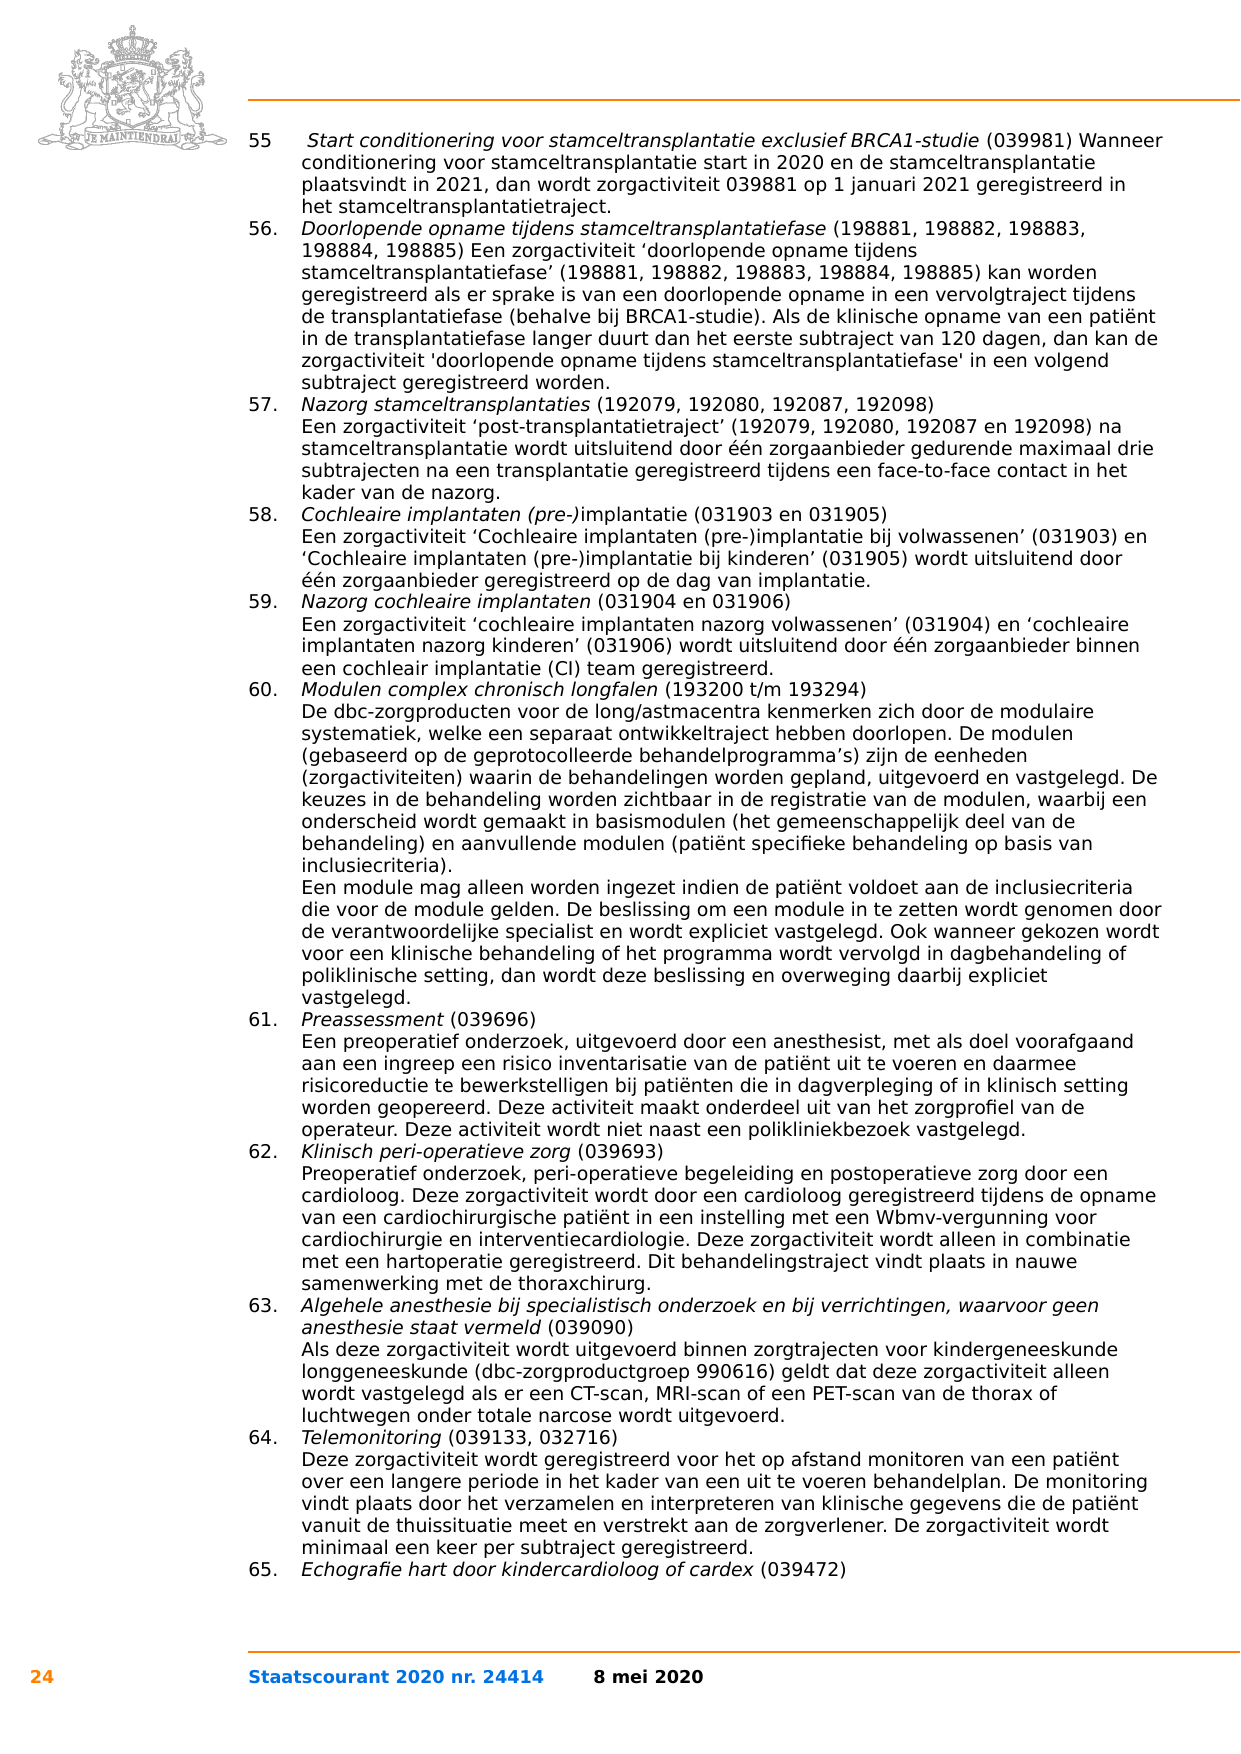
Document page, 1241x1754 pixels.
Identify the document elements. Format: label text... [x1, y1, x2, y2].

text 56. Doorlopende opname tijdens stamceltransplantatiefase (198881, 198882, 198883, 198884, 198885) Een zorgactiviteit ‘doorlopende opname tijdens stamceltransplantatiefase’ (198881, 198882, 198883, 198884, 198885) kan worden geregistreerd als er sprake is van een doorlopende opname in een vervolgtraject tijdens de transplantatiefase (behalve bij BRCA1-studie). Als de klinische opname van een patiënt in de transplantatiefase langer duurt dan het eerste subtraject van 120 dagen, dan kan de zorgactiviteit 'doorlopende opname tijdens stamceltransplantatiefase' in een volgend subtraject geregistreerd worden. [248, 218, 1163, 394]
text Een zorgactiviteit ‘post-transplantatietraject’ (192079, 192080, 192087 en 192098) na stamceltransplantatie wordt uitsluitend door één zorgaanbieder gedurende maximaal drie subtrajecten na een transplantatie geregistreerd tijdens een face-to-face contact in het kader van de nazorg. [301, 416, 1163, 503]
text 59. Nazorg cochleaire implantaten (031904 en 031906) [248, 591, 1163, 613]
text Een zorgactiviteit ‘Cochleaire implantaten (pre-)implantatie bij volwassenen’ (031903) en ‘Cochleaire implantaten (pre-)implantatie bij kinderen’ (031905) wordt uitsluitend door één zorgaanbieder geregistreerd op de dag van implantatie. [301, 526, 1163, 591]
text 58. Cochleaire implantaten (pre-)implantatie (031903 en 031905) [248, 503, 1163, 526]
text 61. Preassessment (039696) [248, 1009, 1163, 1031]
text 62. Klinisch peri-operatieve zorg (039693) [248, 1141, 1163, 1163]
text Als deze zorgactiviteit wordt uitgevoerd binnen zorgtrajecten voor kindergeneeskunde longgeneeskunde (dbc-zorgproductgroep 990616) geldt dat deze zorgactiviteit alleen wordt vastgelegd als er een CT-scan, MRI-scan of een PET-scan van de thorax of luchtwegen onder totale narcose wordt uitgevoerd. [301, 1339, 1163, 1427]
text Een module mag alleen worden ingezet indien de patiënt voldoet aan de inclusiecriteria die voor de module gelden. De beslissing om een module in te zetten wordt genomen door de verantwoordelijke specialist en wordt expliciet vastgelegd. Ook wanneer gekozen wordt voor een klinische behandeling of het programma wordt vervolgd in dagbehandeling of poliklinische setting, dan wordt deze beslissing en overweging daarbij expliciet vastgelegd. [301, 877, 1163, 1009]
text Een zorgactiviteit ‘cochleaire implantaten nazorg volwassenen’ (031904) en ‘cochleaire implantaten nazorg kinderen’ (031906) wordt uitsluitend door één zorgaanbieder binnen een cochleair implantatie (CI) team geregistreerd. [301, 613, 1163, 679]
text 60. Modulen complex chronisch longfalen (193200 t/m 193294) [248, 679, 1163, 701]
text 65. Echografie hart door kindercardioloog of cardex (039472) [248, 1558, 1163, 1581]
text 63. Algehele anesthesie bij specialistisch onderzoek en bij verrichtingen, waarvoor geen anesthesie staat vermeld (039090) [248, 1295, 1163, 1339]
picture [38, 25, 227, 150]
text 64. Telemonitoring (039133, 032716) [248, 1427, 1163, 1449]
text 57. Nazorg stamceltransplantaties (192079, 192080, 192087, 192098) [248, 394, 1163, 416]
text Preoperatief onderzoek, peri-operatieve begeleiding en postoperatieve zorg door een cardioloog. Deze zorgactiviteit wordt door een cardioloog geregistreerd tijdens de opname van een cardiochirurgische patiënt in een instelling met een Wbmv-vergunning voor cardiochirurgie en interventiecardiologie. Deze zorgactiviteit wordt alleen in combinatie met een hartoperatie geregistreerd. Dit behandelingstraject vindt plaats in nauwe samenwerking met de thoraxchirurg. [301, 1163, 1163, 1295]
text Een preoperatief onderzoek, uitgevoerd door een anesthesist, met als doel voorafgaand aan een ingreep een risico inventarisatie van de patiënt uit te voeren en daarmee risicoreductie te bewerkstelligen bij patiënten die in dagverpleging of in klinisch setting worden geopereerd. Deze activiteit maakt onderdeel uit van het zorgprofiel van de operateur. Deze activiteit wordt niet naast een polikliniekbezoek vastgelegd. [301, 1031, 1163, 1141]
text 55 Start conditionering voor stamceltransplantatie exclusief BRCA1-studie (039981) Wanneer conditionering voor stamceltransplantatie start in 2020 en de stamceltransplantatie plaatsvindt in 2021, dan wordt zorgactiviteit 039881 op 1 januari 2021 geregistreerd in het stamceltransplantatietraject. [248, 130, 1163, 218]
text De dbc-zorgproducten voor de long/astmacentra kenmerken zich door de modulaire systematiek, welke een separaat ontwikkeltraject hebben doorlopen. De modulen (gebaseerd op de geprotocolleerde behandelprogramma’s) zijn de eenheden (zorgactiviteiten) waarin de behandelingen worden gepland, uitgevoerd en vastgelegd. De keuzes in de behandeling worden zichtbaar in de registratie van de modulen, waarbij een onderscheid wordt gemaakt in basismodulen (het gemeenschappelijk deel van de behandeling) en aanvullende modulen (patiënt specifieke behandeling op basis van inclusiecriteria). [301, 701, 1163, 877]
text Deze zorgactiviteit wordt geregistreerd voor het op afstand monitoren van een patiënt over een langere periode in het kader van een uit te voeren behandelplan. De monitoring vindt plaats door het verzamelen en interpreteren van klinische gegevens die de patiënt vanuit de thuissituatie meet en verstrekt aan de zorgverlener. De zorgactiviteit wordt minimaal een keer per subtraject geregistreerd. [301, 1449, 1163, 1558]
